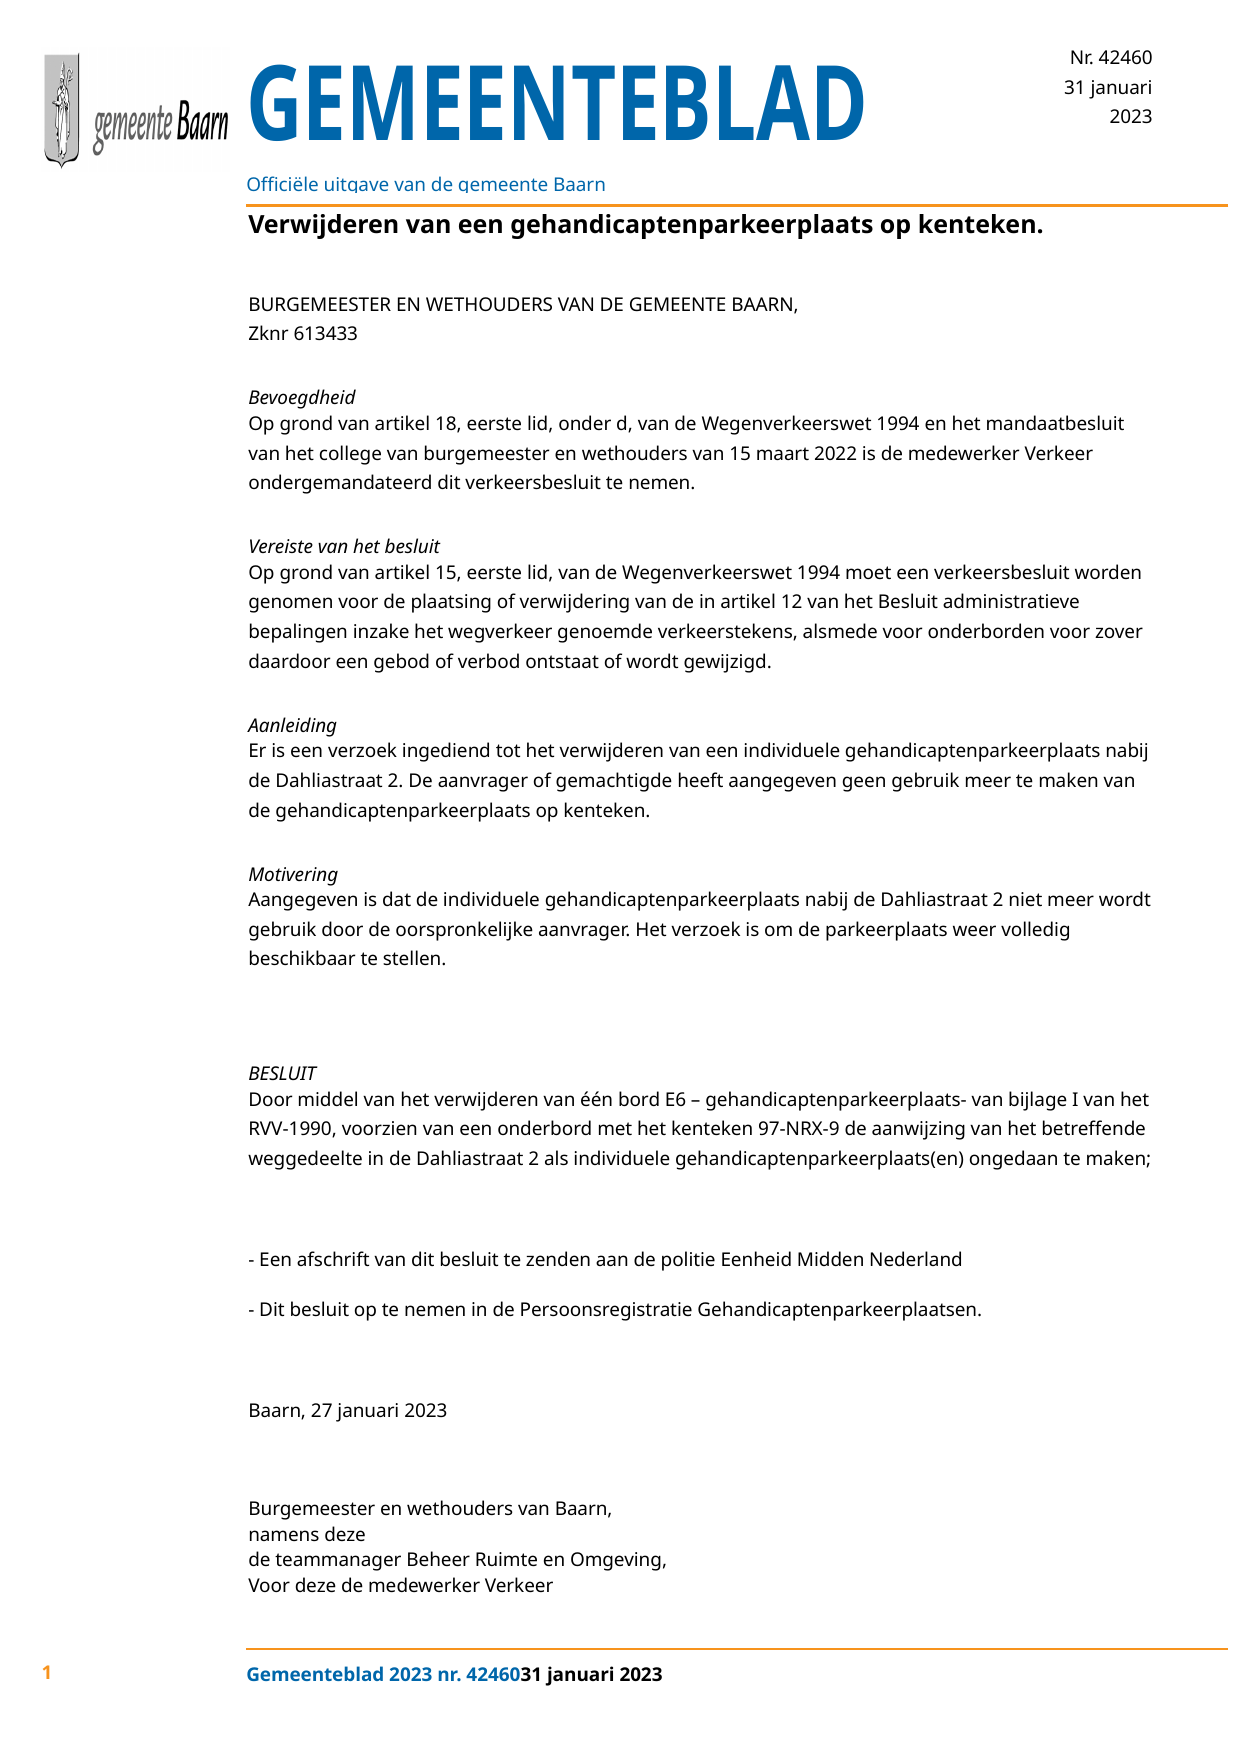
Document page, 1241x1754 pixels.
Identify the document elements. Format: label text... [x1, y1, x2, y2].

text Voor deze de medewerker Verkeer [248, 1572, 1152, 1598]
text Burgemeester en wethouders van Baarn, [248, 1495, 1152, 1521]
text de teammanager Beheer Ruimte en Omgeving, [248, 1547, 1152, 1572]
text Aanleiding [248, 712, 1152, 738]
text Door middel van het verwijderen van één bord E6 – gehandicaptenparkeerplaats- van bijlage I van het RVV-1990, voorzien van een onderbord met het kenteken 97-NRX-9 de aanwijzing van het betreffende weggedeelte in de Dahliastraat 2 als individuele gehandicaptenparkeerplaats(en) ongedaan te maken; [248, 1086, 1152, 1171]
text namens deze [248, 1521, 1152, 1547]
text Er is een verzoek ingediend tot het verwijderen van een individuele gehandicaptenparkeerplaats nabij de Dahliastraat 2. De aanvrager of gemachtigde heeft aangegeven geen gebruik meer te maken van de gehandicaptenparkeerplaats op kenteken. [248, 738, 1152, 822]
text Op grond van artikel 18, eerste lid, onder d, van de Wegenverkeerswet 1994 en het mandaatbesluit van het college van burgemeester en wethouders van 15 maart 2022 is de medewerker Verkeer ondergemandateerd dit verkeersbesluit te nemen. [248, 410, 1152, 495]
picture [41, 47, 231, 172]
text Verwijderen van een gehandicaptenparkeerplaats op kenteken. [248, 207, 1152, 241]
text Aangegeven is dat de individuele gehandicaptenparkeerplaats nabij de Dahliastraat 2 niet meer wordt gebruik door de oorspronkelijke aanvrager. Het verzoek is om de parkeerplaats weer volledig beschikbaar te stellen. [248, 886, 1152, 971]
text - Dit besluit op te nemen in de Persoonsregistratie Gehandicaptenparkeerplaatsen. [248, 1296, 1152, 1322]
text Bevoegdheid [248, 384, 1152, 410]
text Zknr 613433 [248, 321, 1152, 346]
text - Een afschrift van dit besluit te zenden aan de politie Eenheid Midden Nederland [248, 1246, 1152, 1271]
text Vereiste van het besluit [248, 533, 1152, 559]
text Op grond van artikel 15, eerste lid, van de Wegenverkeerswet 1994 moet een verkeersbesluit worden genomen voor de plaatsing of verwijdering van de in artikel 12 van het Besluit administratieve bepalingen inzake het wegverkeer genoemde verkeerstekens, alsmede voor onderborden voor zover daardoor een gebod of verbod ontstaat of wordt gewijzigd. [248, 559, 1152, 674]
text Motivering [248, 861, 1152, 886]
text Baarn, 27 januari 2023 [248, 1397, 1152, 1423]
text BURGEMEESTER EN WETHOUDERS VAN DE GEMEENTE BAARN, [248, 291, 1152, 317]
text BESLUIT [248, 1060, 1152, 1086]
